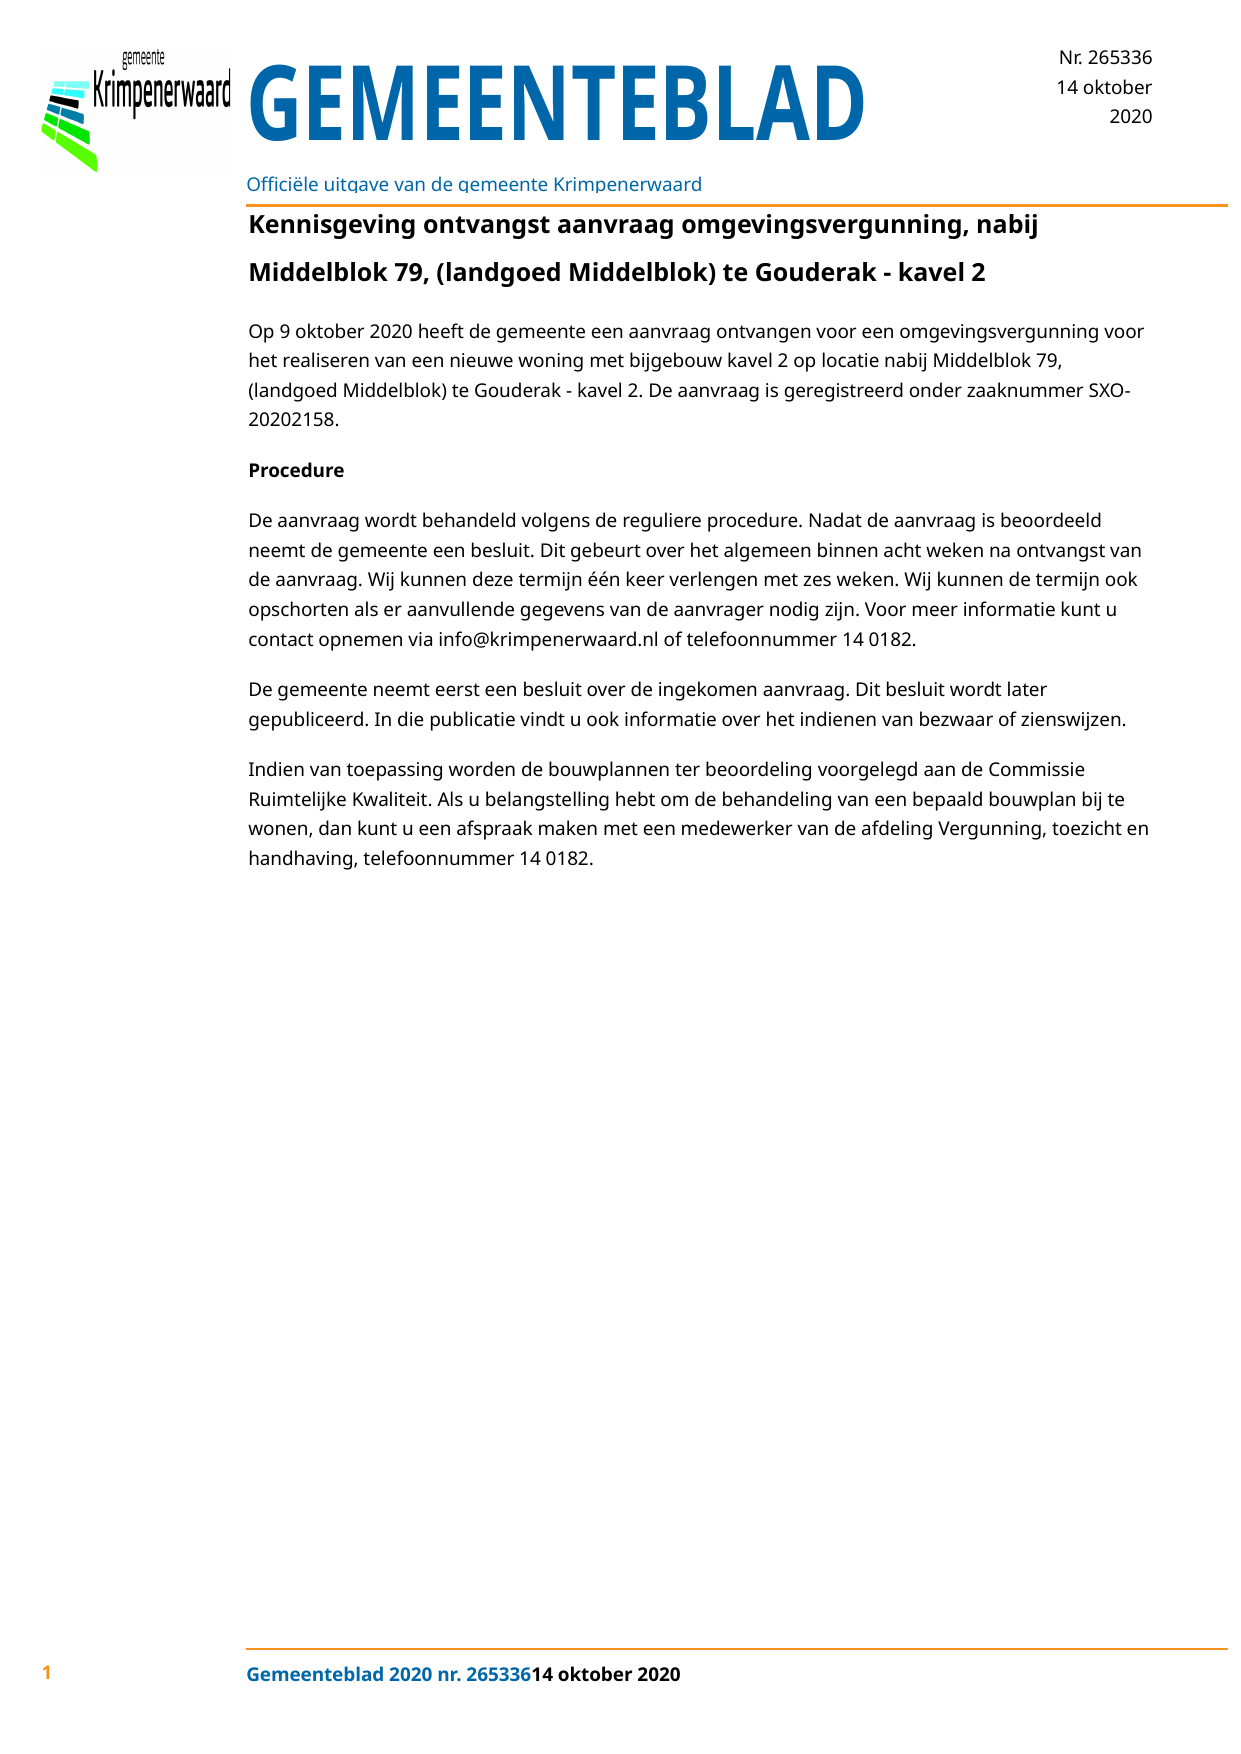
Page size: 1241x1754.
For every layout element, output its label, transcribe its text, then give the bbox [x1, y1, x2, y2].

text Kennisgeving ontvangst aanvraag omgevingsvergunning, nabij Middelblok 79, (landgoed Middelblok) te Gouderak - kavel 2 [248, 207, 1152, 288]
text Op 9 oktober 2020 heeft de gemeente een aanvraag ontvangen voor een omgevingsvergunning voor het realiseren van een nieuwe woning met bijgebouw kavel 2 op locatie nabij Middelblok 79, (landgoed Middelblok) te Gouderak - kavel 2. De aanvraag is geregistreerd onder zaaknummer SXO-20202158. [248, 318, 1152, 432]
text De aanvraag wordt behandeld volgens de reguliere procedure. Nadat de aanvraag is beoordeeld neemt de gemeente een besluit. Dit gebeurt over het algemeen binnen acht weken na ontvangst van de aanvraag. Wij kunnen deze termijn één keer verlengen met zes weken. Wij kunnen de termijn ook opschorten als er aanvullende gegevens van de aanvrager nodig zijn. Voor meer informatie kunt u contact opnemen via info@krimpenerwaard.nl of telefoonnummer 14 0182. [248, 507, 1152, 652]
text Indien van toepassing worden de bouwplannen ter beoordeling voorgelegd aan de Commissie Ruimtelijke Kwaliteit. Als u belangstelling hebt om de behandeling van een bepaald bouwplan bij te wonen, dan kunt u een afspraak maken met een medewerker van de afdeling Vergunning, toezicht en handhaving, telefoonnummer 14 0182. [248, 756, 1152, 871]
text De gemeente neemt eerst een besluit over de ingekomen aanvraag. Dit besluit wordt later gepubliceerd. In die publicatie vindt u ook informatie over het indienen van bezwaar of zienswijzen. [248, 676, 1152, 732]
text Procedure [248, 457, 1152, 483]
picture [41, 47, 231, 172]
